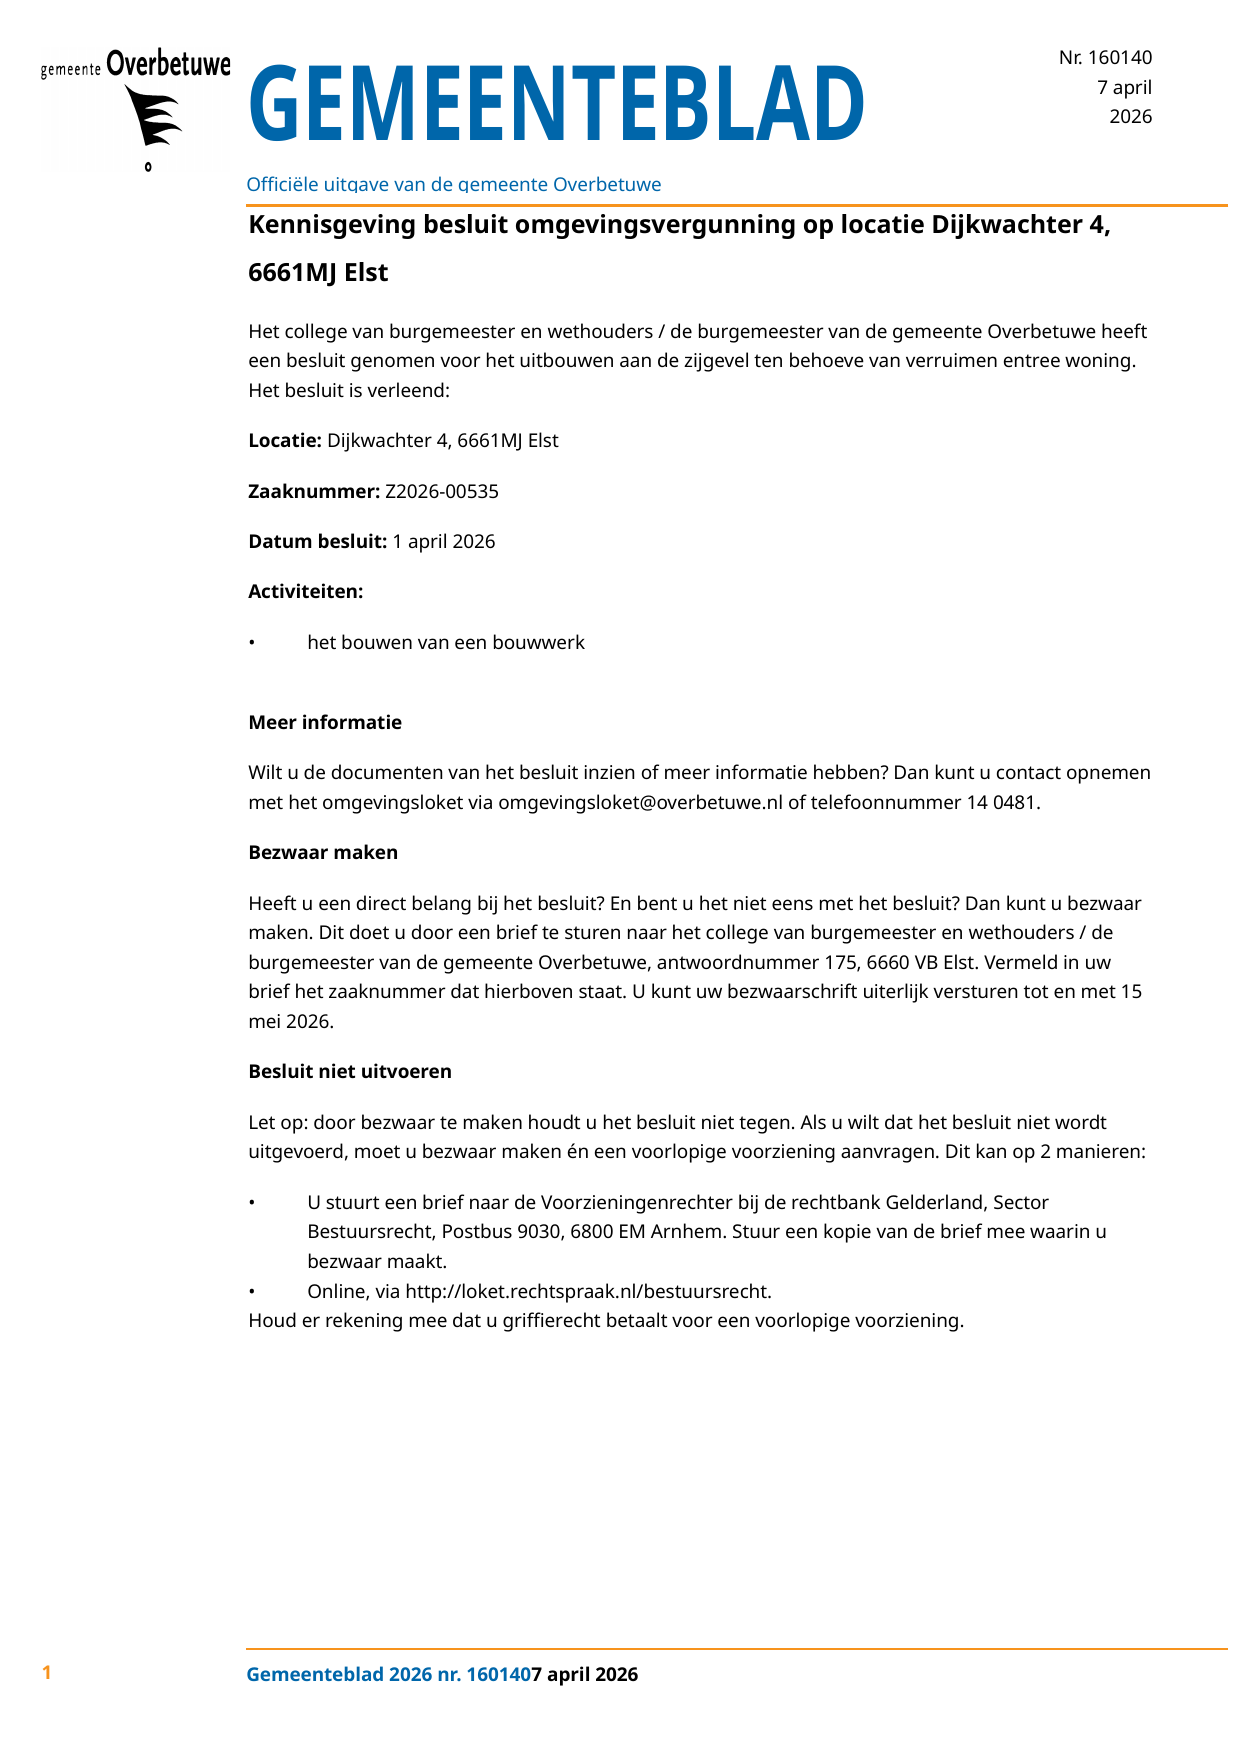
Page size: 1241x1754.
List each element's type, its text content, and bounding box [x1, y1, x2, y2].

text Heeft u een direct belang bij het besluit? En bent u het niet eens met het besluit? Dan kunt u bezwaar maken. Dit doet u door een brief te sturen naar het college van burgemeester en wethouders / de burgemeester van de gemeente Overbetuwe, antwoordnummer 175, 6660 VB Elst. Vermeld in uw brief het zaaknummer dat hierboven staat. U kunt uw bezwaarschrift uiterlijk versturen tot en met 15 mei 2026. [248, 890, 1152, 1034]
text Houd er rekening mee dat u griffierecht betaalt voor een voorlopige voorziening. [248, 1307, 1152, 1333]
text Locatie: Dijkwachter 4, 6661MJ Elst [248, 427, 1152, 453]
text Het college van burgemeester en wethouders / de burgemeester van de gemeente Overbetuwe heeft een besluit genomen voor het uitbouwen aan de zijgevel ten behoeve van verruimen entree woning. Het besluit is verleend: [248, 318, 1152, 403]
text Wilt u de documenten van het besluit inzien of meer informatie hebben? Dan kunt u contact opnemen met het omgevingsloket via omgevingsloket@overbetuwe.nl of telefoonnummer 14 0481. [248, 759, 1152, 815]
list U stuurt een brief naar de Voorzieningenrechter bij de rechtbank Gelderland, Sector Bestuursrecht, Postbus 9030, 6800 EM Arnhem. Stuur een kopie van de brief mee waarin u bezwaar maakt. [248, 1189, 1152, 1274]
text Zaaknummer: Z2026-00535 [248, 478, 1152, 504]
list Online, via http://loket.rechtspraak.nl/bestuursrecht. [248, 1278, 1152, 1304]
list het bouwen van een bouwwerk [248, 629, 1152, 655]
text Besluit niet uitvoeren [248, 1059, 1152, 1084]
text Datum besluit: 1 april 2026 [248, 528, 1152, 554]
picture [41, 47, 231, 172]
text Meer informatie [248, 709, 1152, 735]
text Activiteiten: [248, 579, 1152, 604]
text Let op: door bezwaar te maken houdt u het besluit niet tegen. Als u wilt dat het besluit niet wordt uitgevoerd, moet u bezwaar maken én een voorlopige voorziening aanvragen. Dit kan op 2 manieren: [248, 1109, 1152, 1164]
text Bezwaar maken [248, 839, 1152, 865]
text Kennisgeving besluit omgevingsvergunning op locatie Dijkwachter 4, 6661MJ Elst [248, 207, 1152, 288]
